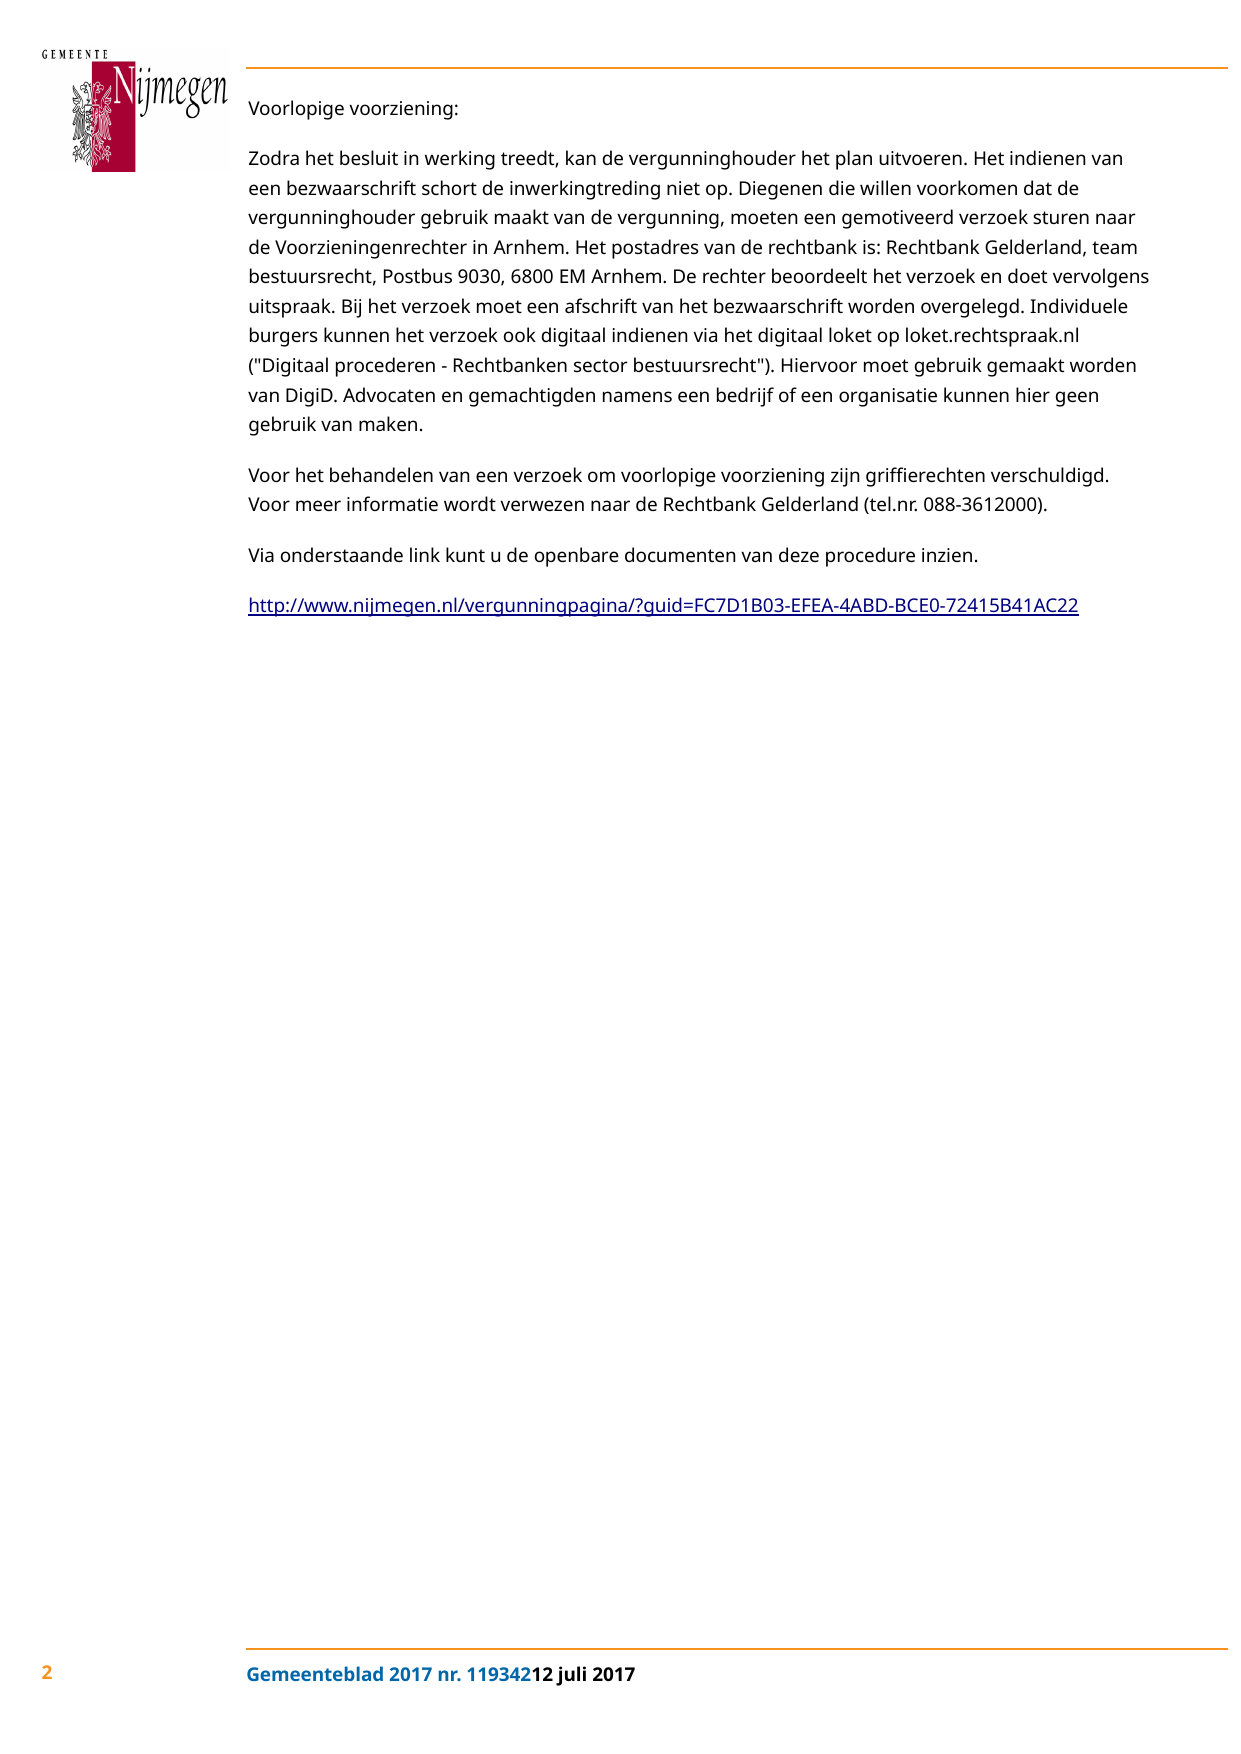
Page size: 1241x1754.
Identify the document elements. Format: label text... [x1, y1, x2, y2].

text Voor het behandelen van een verzoek om voorlopige voorziening zijn griffierechten verschuldigd. Voor meer informatie wordt verwezen naar de Rechtbank Gelderland (tel.nr. 088-3612000). [248, 462, 1152, 517]
text Voorlopige voorziening: [248, 95, 1152, 121]
picture [41, 47, 231, 172]
text Via onderstaande link kunt u de openbare documenten van deze procedure inzien. [248, 542, 1152, 568]
text Zodra het besluit in werking treedt, kan de vergunninghouder het plan uitvoeren. Het indienen van een bezwaarschrift schort de inwerkingtreding niet op. Diegenen die willen voorkomen dat de vergunninghouder gebruik maakt van de vergunning, moeten een gemotiveerd verzoek sturen naar de Voorzieningenrechter in Arnhem. Het postadres van de rechtbank is: Rechtbank Gelderland, team bestuursrecht, Postbus 9030, 6800 EM Arnhem. De rechter beoordeelt het verzoek en doet vervolgens uitspraak. Bij het verzoek moet een afschrift van het bezwaarschrift worden overgelegd. Individuele burgers kunnen het verzoek ook digitaal indienen via het digitaal loket op loket.rechtspraak.nl ("Digitaal procederen - Rechtbanken sector bestuursrecht"). Hiervoor moet gebruik gemaakt worden van DigiD. Advocaten en gemachtigden namens een bedrijf of een organisatie kunnen hier geen gebruik van maken. [248, 145, 1152, 437]
text http://www.nijmegen.nl/vergunningpagina/?guid=FC7D1B03-EFEA-4ABD-BCE0-72415B41AC22 [248, 592, 1152, 618]
